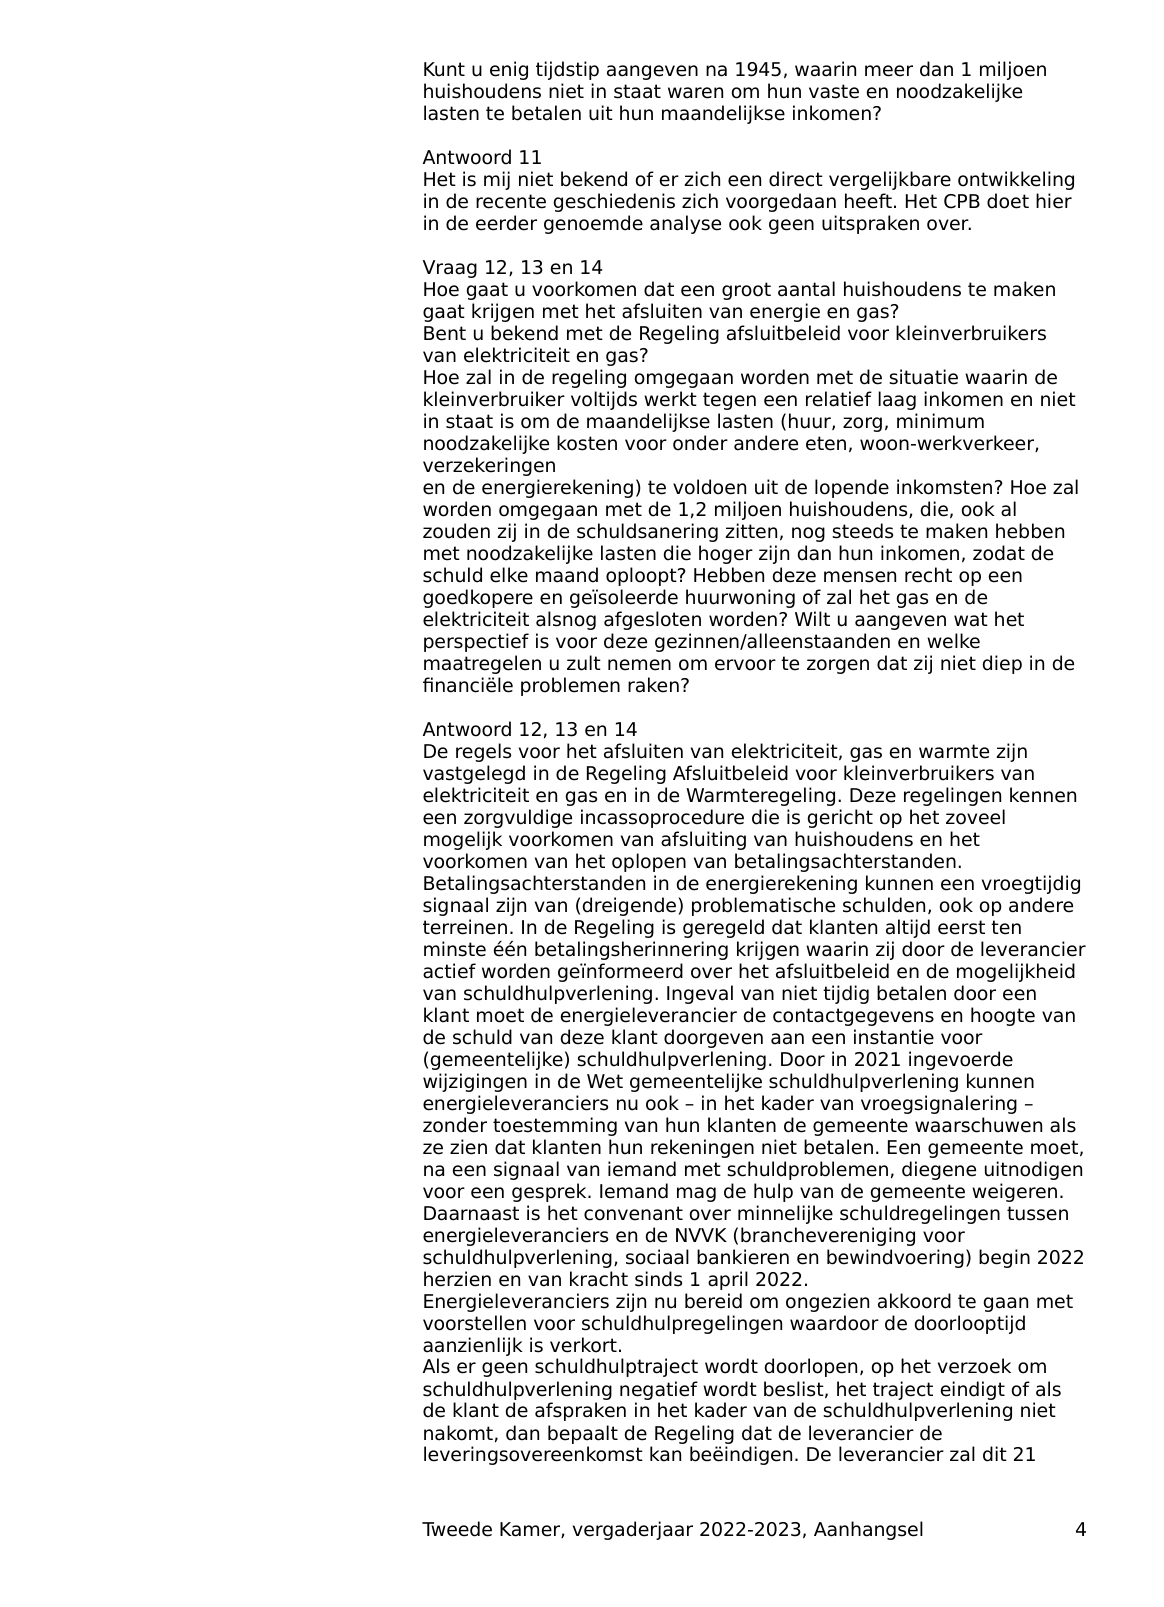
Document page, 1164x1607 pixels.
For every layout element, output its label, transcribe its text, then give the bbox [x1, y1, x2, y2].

text Als er geen schuldhulptraject wordt doorlopen, op het verzoek om schuldhulpverlening negatief wordt beslist, het traject eindigt of als de klant de afspraken in het kader van de schuldhulpverlening niet nakomt, dan bepaalt de Regeling dat de leverancier de leveringsovereenkomst kan beëindigen. De leverancier zal dit 21 [422, 1356, 1087, 1466]
text Energieleveranciers zijn nu bereid om ongezien akkoord te gaan met voorstellen voor schuldhulpregelingen waardoor de doorlooptijd aanzienlijk is verkort. [422, 1291, 1087, 1356]
text Antwoord 12, 13 en 14 [422, 719, 1087, 741]
text De regels voor het afsluiten van elektriciteit, gas en warmte zijn vastgelegd in de Regeling Afsluitbeleid voor kleinverbruikers van elektriciteit en gas en in de Warmteregeling. Deze regelingen kennen een zorgvuldige incassoprocedure die is gericht op het zoveel mogelijk voorkomen van afsluiting van huishoudens en het voorkomen van het oplopen van betalingsachterstanden. [422, 741, 1087, 873]
text Betalingsachterstanden in de energierekening kunnen een vroegtijdig signaal zijn van (dreigende) problematische schulden, ook op andere terreinen. In de Regeling is geregeld dat klanten altijd eerst ten minste één betalingsherinnering krijgen waarin zij door de leverancier actief worden geïnformeerd over het afsluitbeleid en de mogelijkheid van schuldhulpverlening. Ingeval van niet tijdig betalen door een klant moet de energieleverancier de contactgegevens en hoogte van de schuld van deze klant doorgeven aan een instantie voor (gemeentelijke) schuldhulpverlening. Door in 2021 ingevoerde wijzigingen in de Wet gemeentelijke schuldhulpverlening kunnen energieleveranciers nu ook – in het kader van vroegsignalering – zonder toestemming van hun klanten de gemeente waarschuwen als ze zien dat klanten hun rekeningen niet betalen. Een gemeente moet, na een signaal van iemand met schuldproblemen, diegene uitnodigen voor een gesprek. Iemand mag de hulp van de gemeente weigeren. Daarnaast is het convenant over minnelijke schuldregelingen tussen energieleveranciers en de NVVK (branchevereniging voor schuldhulpverlening, sociaal bankieren en bewindvoering) begin 2022 herzien en van kracht sinds 1 april 2022. [422, 873, 1087, 1291]
text en de energierekening) te voldoen uit de lopende inkomsten? Hoe zal worden omgegaan met de 1,2 miljoen huishoudens, die, ook al zouden zij in de schuldsanering zitten, nog steeds te maken hebben met noodzakelijke lasten die hoger zijn dan hun inkomen, zodat de schuld elke maand oploopt? Hebben deze mensen recht op een goedkopere en geïsoleerde huurwoning of zal het gas en de elektriciteit alsnog afgesloten worden? Wilt u aangeven wat het perspectief is voor deze gezinnen/alleenstaanden en welke maatregelen u zult nemen om ervoor te zorgen dat zij niet diep in de financiële problemen raken? [422, 477, 1087, 697]
text Hoe zal in de regeling omgegaan worden met de situatie waarin de kleinverbruiker voltijds werkt tegen een relatief laag inkomen en niet in staat is om de maandelijkse lasten (huur, zorg, minimum noodzakelijke kosten voor onder andere eten, woon-werkverkeer, verzekeringen [422, 367, 1087, 477]
text Antwoord 11 [422, 147, 1087, 169]
text Kunt u enig tijdstip aangeven na 1945, waarin meer dan 1 miljoen huishoudens niet in staat waren om hun vaste en noodzakelijke lasten te betalen uit hun maandelijkse inkomen? [422, 59, 1087, 125]
text Hoe gaat u voorkomen dat een groot aantal huishoudens te maken gaat krijgen met het afsluiten van energie en gas? [422, 279, 1087, 323]
text Bent u bekend met de Regeling afsluitbeleid voor kleinverbruikers van elektriciteit en gas? [422, 323, 1087, 367]
text Het is mij niet bekend of er zich een direct vergelijkbare ontwikkeling in de recente geschiedenis zich voorgedaan heeft. Het CPB doet hier in de eerder genoemde analyse ook geen uitspraken over. [422, 169, 1087, 235]
text Vraag 12, 13 en 14 [422, 257, 1087, 279]
